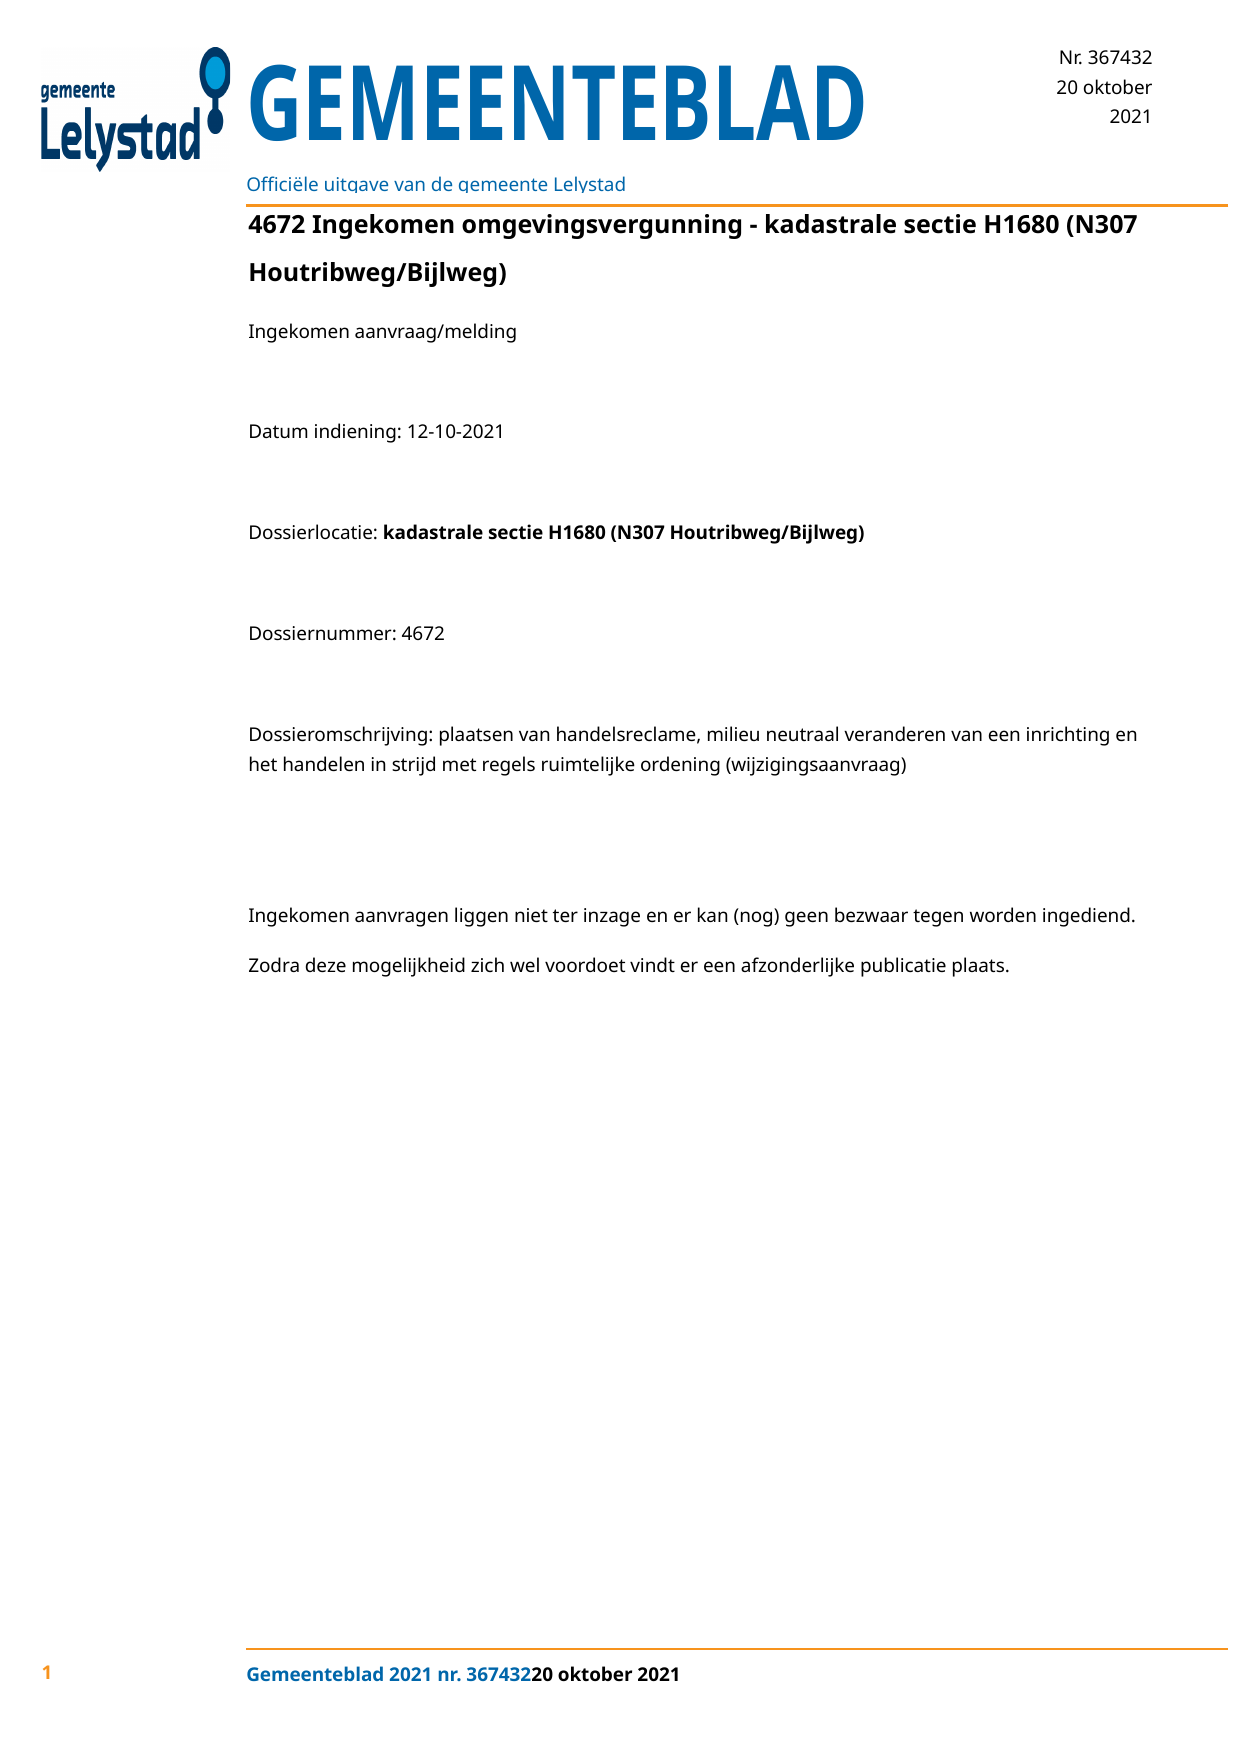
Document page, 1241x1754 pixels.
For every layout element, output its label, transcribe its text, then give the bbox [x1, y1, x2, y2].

text Dossierlocatie: kadastrale sectie H1680 (N307 Houtribweg/Bijlweg) [248, 519, 1152, 545]
text Datum indiening: 12-10-2021 [248, 419, 1152, 444]
text Zodra deze mogelijkheid zich wel voordoet vindt er een afzonderlijke publicatie plaats. [248, 952, 1152, 978]
text Ingekomen aanvragen liggen niet ter inzage en er kan (nog) geen bezwaar tegen worden ingediend. [248, 902, 1152, 928]
picture [41, 47, 231, 172]
text Dossieromschrijving: plaatsen van handelsreclame, milieu neutraal veranderen van een inrichting en het handelen in strijd met regels ruimtelijke ordening (wijzigingsaanvraag) [248, 721, 1152, 777]
text Dossiernummer: 4672 [248, 620, 1152, 646]
text Ingekomen aanvraag/melding [248, 318, 1152, 344]
text 4672 Ingekomen omgevingsvergunning - kadastrale sectie H1680 (N307 Houtribweg/Bijlweg) [248, 207, 1152, 288]
